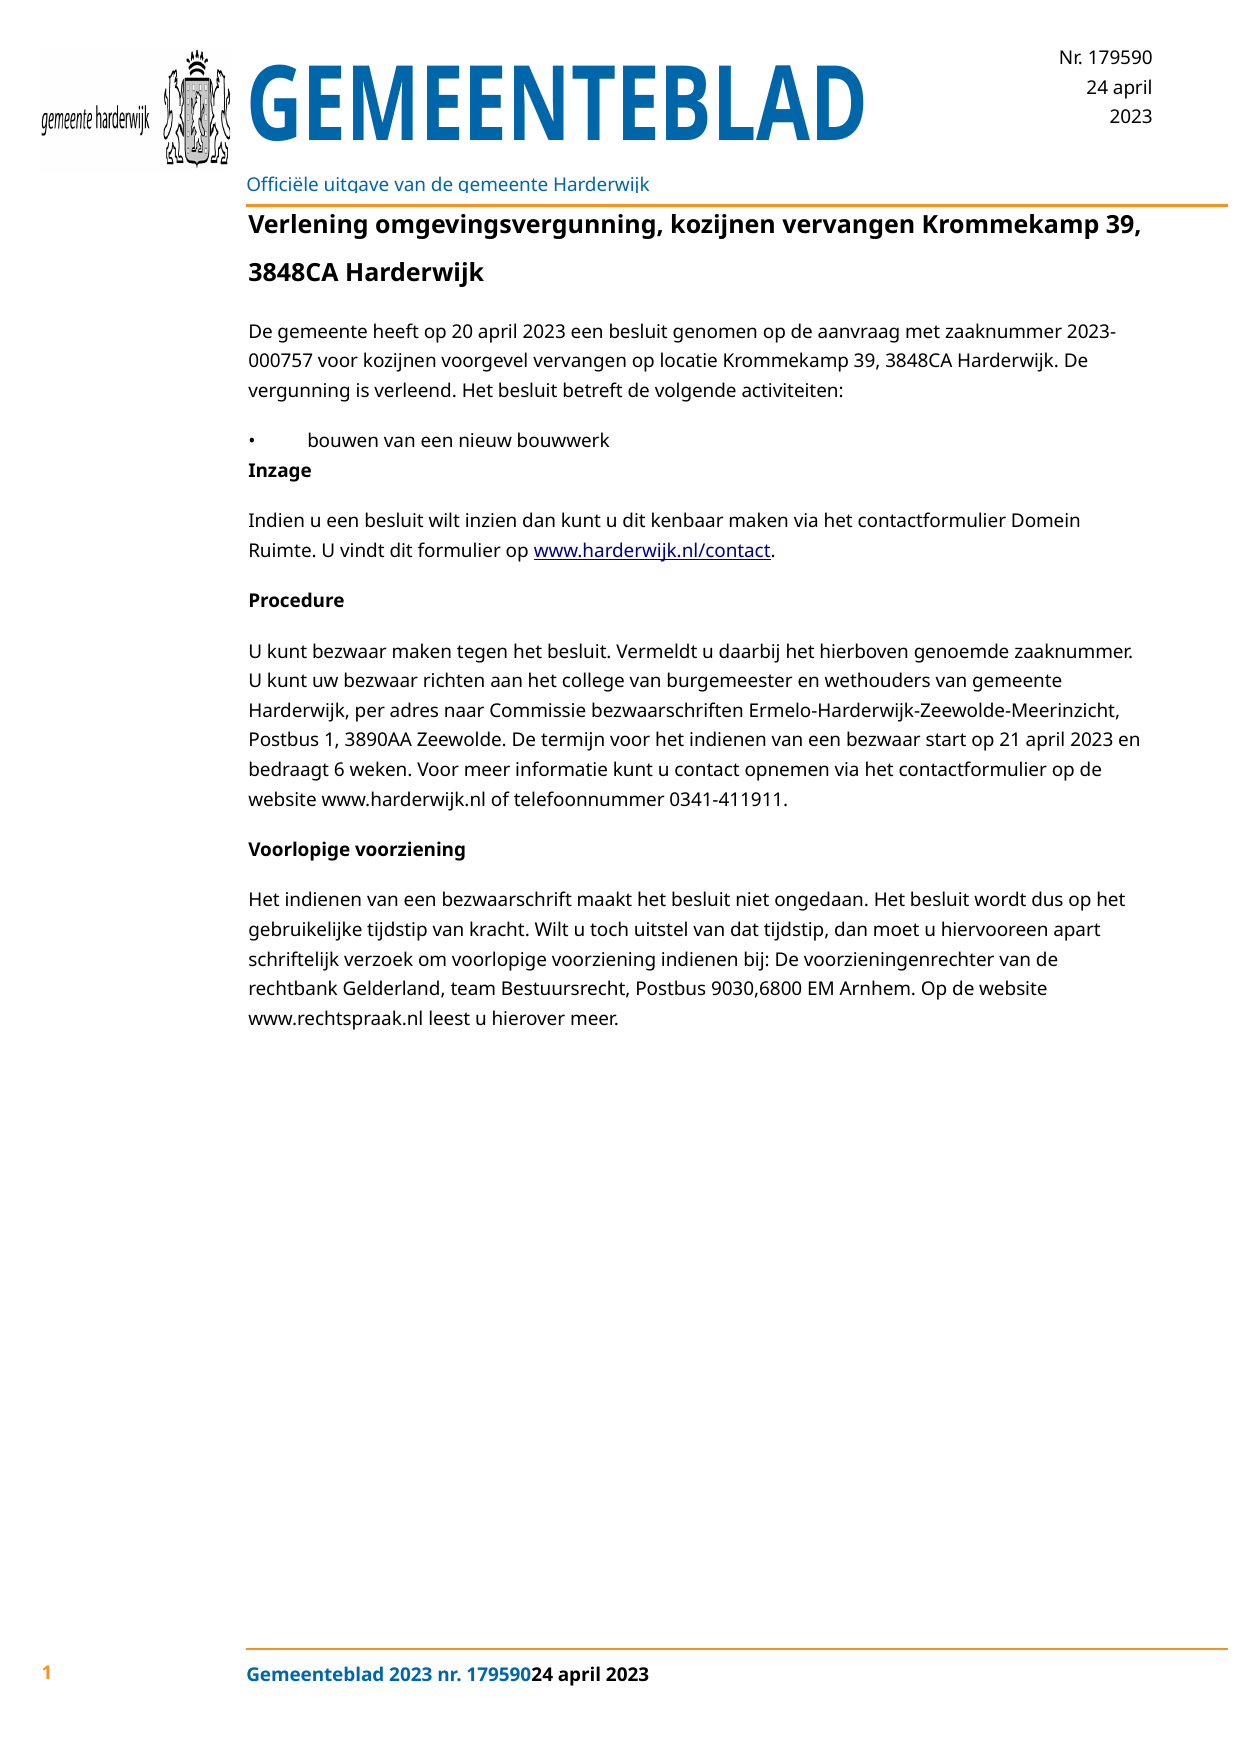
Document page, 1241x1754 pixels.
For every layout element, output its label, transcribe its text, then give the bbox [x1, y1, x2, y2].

text Procedure [248, 587, 1152, 613]
text Voorlopige voorziening [248, 836, 1152, 862]
text Inzage [248, 457, 1152, 483]
text Indien u een besluit wilt inzien dan kunt u dit kenbaar maken via het contactformulier Domein Ruimte. U vindt dit formulier op www.harderwijk.nl/contact. [248, 507, 1152, 563]
text Verlening omgevingsvergunning, kozijnen vervangen Krommekamp 39, 3848CA Harderwijk [248, 207, 1152, 288]
picture [41, 47, 231, 172]
text De gemeente heeft op 20 april 2023 een besluit genomen op de aanvraag met zaaknummer 2023-000757 voor kozijnen voorgevel vervangen op locatie Krommekamp 39, 3848CA Harderwijk. De vergunning is verleend. Het besluit betreft de volgende activiteiten: [248, 318, 1152, 403]
text Het indienen van een bezwaarschrift maakt het besluit niet ongedaan. Het besluit wordt dus op het gebruikelijke tijdstip van kracht. Wilt u toch uitstel van dat tijdstip, dan moet u hiervooreen apart schriftelijk verzoek om voorlopige voorziening indienen bij: De voorzieningenrechter van de rechtbank Gelderland, team Bestuursrecht, Postbus 9030,6800 EM Arnhem. Op de website www.rechtspraak.nl leest u hierover meer. [248, 887, 1152, 1031]
text U kunt bezwaar maken tegen het besluit. Vermeldt u daarbij het hierboven genoemde zaaknummer. U kunt uw bezwaar richten aan het college van burgemeester en wethouders van gemeente Harderwijk, per adres naar Commissie bezwaarschriften Ermelo-Harderwijk-Zeewolde-Meerinzicht, Postbus 1, 3890AA Zeewolde. De termijn voor het indienen van een bezwaar start op 21 april 2023 en bedraagt 6 weken. Voor meer informatie kunt u contact opnemen via het contactformulier op de website www.harderwijk.nl of telefoonnummer 0341-411911. [248, 638, 1152, 812]
list bouwen van een nieuw bouwwerk [248, 427, 1152, 453]
